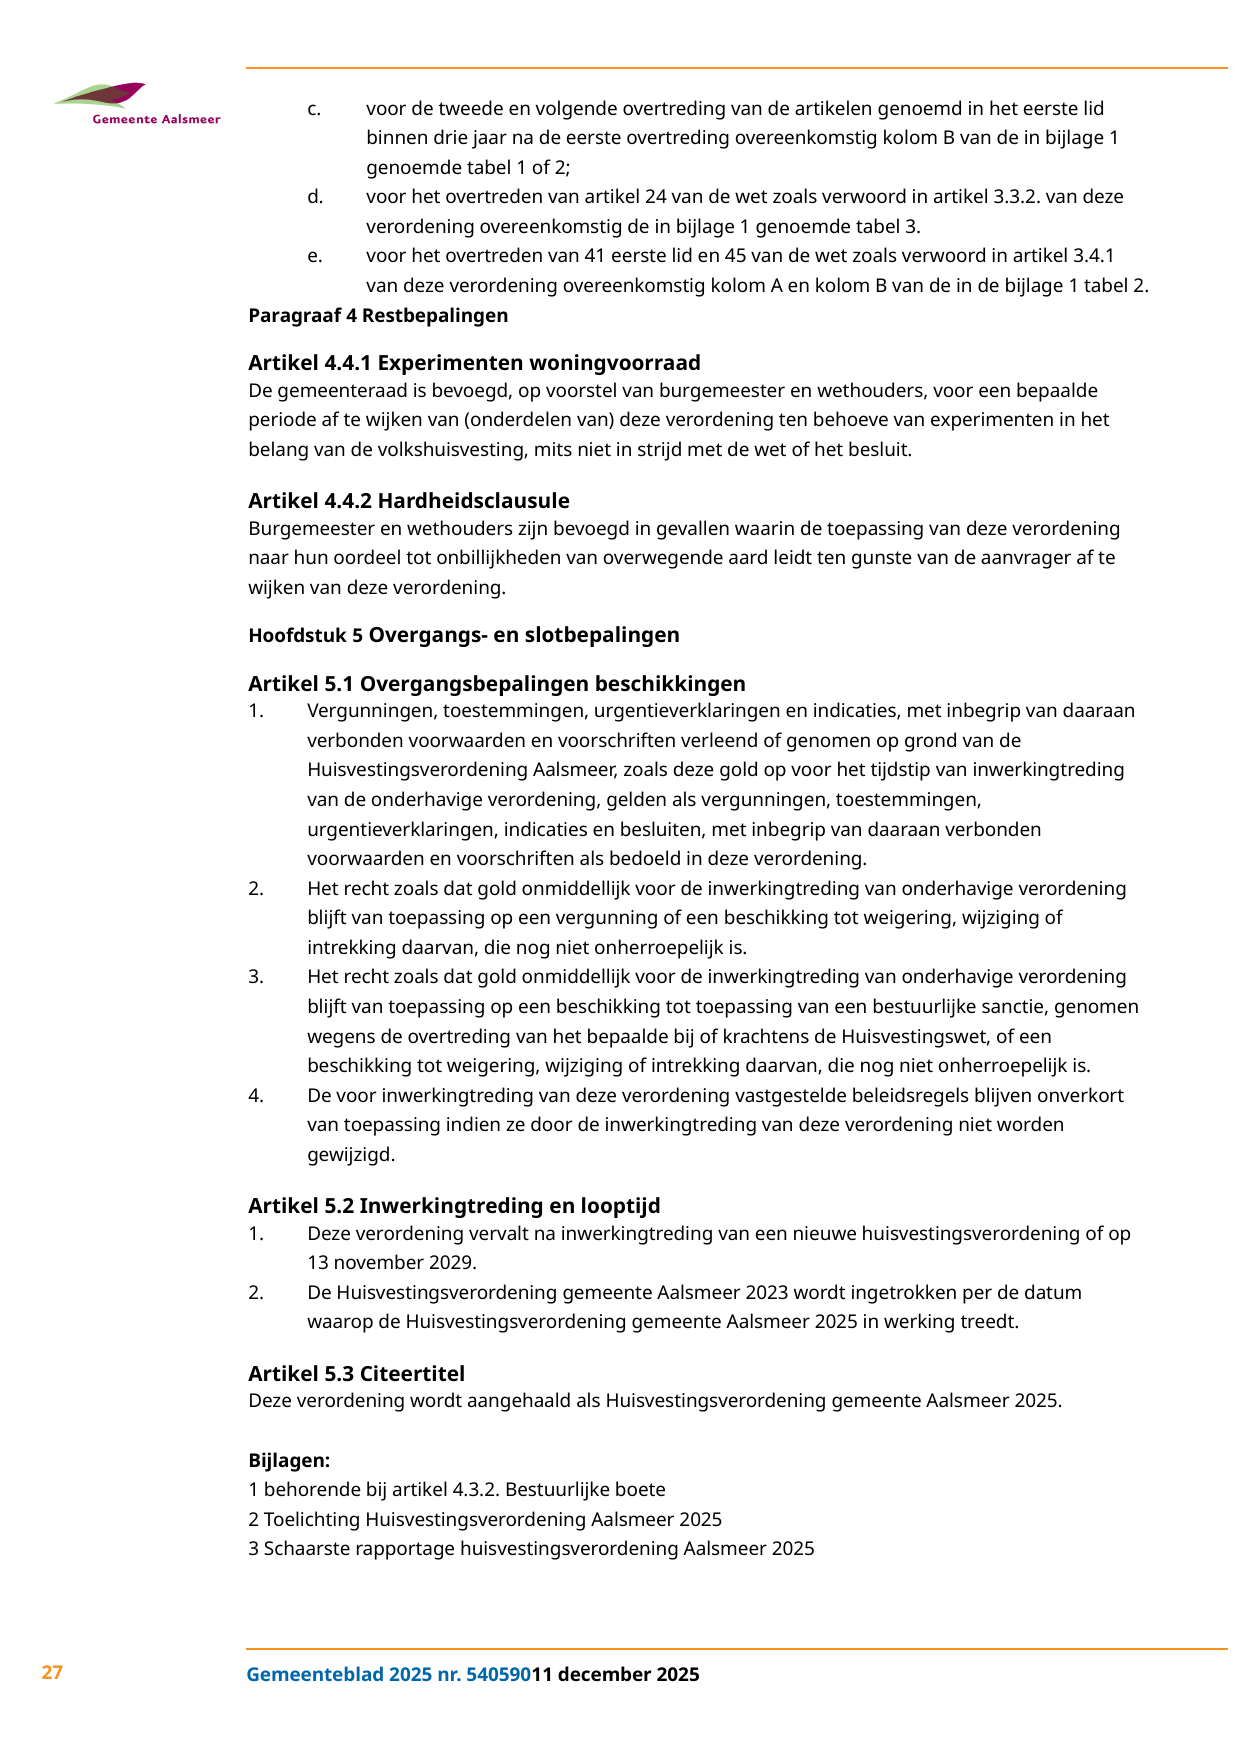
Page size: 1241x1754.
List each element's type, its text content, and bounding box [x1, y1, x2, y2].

list Vergunningen, toestemmingen, urgentieverklaringen en indicaties, met inbegrip van daaraan verbonden voorwaarden en voorschriften verleend of genomen op grond van de Huisvestingsverordening Aalsmeer, zoals deze gold op voor het tijdstip van inwerkingtreding van de onderhavige verordening, gelden als vergunningen, toestemmingen, urgentieverklaringen, indicaties en besluiten, met inbegrip van daaraan verbonden voorwaarden en voorschriften als bedoeld in deze verordening. [248, 697, 1152, 871]
text Deze verordening wordt aangehaald als Huisvestingsverordening gemeente Aalsmeer 2025. [248, 1388, 1152, 1413]
text Artikel 4.4.2 Hardheidsclausule [248, 486, 1152, 515]
list voor het overtreden van artikel 24 van de wet zoals verwoord in artikel 3.3.2. van deze verordening overeenkomstig de in bijlage 1 genoemde tabel 3. [307, 183, 1152, 239]
list De Huisvestingsverordening gemeente Aalsmeer 2023 wordt ingetrokken per de datum waarop de Huisvestingsverordening gemeente Aalsmeer 2025 in werking treedt. [248, 1279, 1152, 1334]
text 1 behorende bij artikel 4.3.2. Bestuurlijke boete [248, 1476, 1152, 1502]
list voor het overtreden van 41 eerste lid en 45 van de wet zoals verwoord in artikel 3.4.1 van deze verordening overeenkomstig kolom A en kolom B van de in de bijlage 1 tabel 2. [307, 243, 1152, 298]
text Burgemeester en wethouders zijn bevoegd in gevallen waarin de toepassing van deze verordening naar hun oordeel tot onbillijkheden van overwegende aard leidt ten gunste van de aanvrager af te wijken van deze verordening. [248, 515, 1152, 600]
text Artikel 5.1 Overgangsbepalingen beschikkingen [248, 669, 1152, 697]
text 2 Toelichting Huisvestingsverordening Aalsmeer 2025 [248, 1506, 1152, 1532]
list De voor inwerkingtreding van deze verordening vastgestelde beleidsregels blijven onverkort van toepassing indien ze door de inwerkingtreding van deze verordening niet worden gewijzigd. [248, 1082, 1152, 1167]
list Het recht zoals dat gold onmiddellijk voor de inwerkingtreding van onderhavige verordening blijft van toepassing op een vergunning of een beschikking tot weigering, wijziging of intrekking daarvan, die nog niet onherroepelijk is. [248, 875, 1152, 960]
text Paragraaf 4 Restbepalingen [248, 302, 1152, 328]
text Hoofdstuk 5 Overgangs- en slotbepalingen [248, 620, 1152, 648]
text Artikel 5.2 Inwerkingtreding en looptijd [248, 1192, 1152, 1220]
list Deze verordening vervalt na inwerkingtreding van een nieuwe huisvestingsverordening of op 13 november 2029. [248, 1220, 1152, 1275]
picture [41, 47, 231, 172]
text Artikel 4.4.1 Experimenten woningvoorraad [248, 348, 1152, 377]
text De gemeenteraad is bevoegd, op voorstel van burgemeester en wethouders, voor een bepaalde periode af te wijken van (onderdelen van) deze verordening ten behoeve van experimenten in het belang van de volkshuisvesting, mits niet in strijd met de wet of het besluit. [248, 377, 1152, 462]
text 3 Schaarste rapportage huisvestingsverordening Aalsmeer 2025 [248, 1536, 1152, 1561]
text Artikel 5.3 Citeertitel [248, 1359, 1152, 1388]
text Bijlagen: [248, 1447, 1152, 1472]
list Het recht zoals dat gold onmiddellijk voor de inwerkingtreding van onderhavige verordening blijft van toepassing op een beschikking tot toepassing van een bestuurlijke sanctie, genomen wegens de overtreding van het bepaalde bij of krachtens de Huisvestingswet, of een beschikking tot weigering, wijziging of intrekking daarvan, die nog niet onherroepelijk is. [248, 964, 1152, 1078]
list voor de tweede en volgende overtreding van de artikelen genoemd in het eerste lid binnen drie jaar na de eerste overtreding overeenkomstig kolom B van de in bijlage 1 genoemde tabel 1 of 2; [307, 95, 1152, 180]
